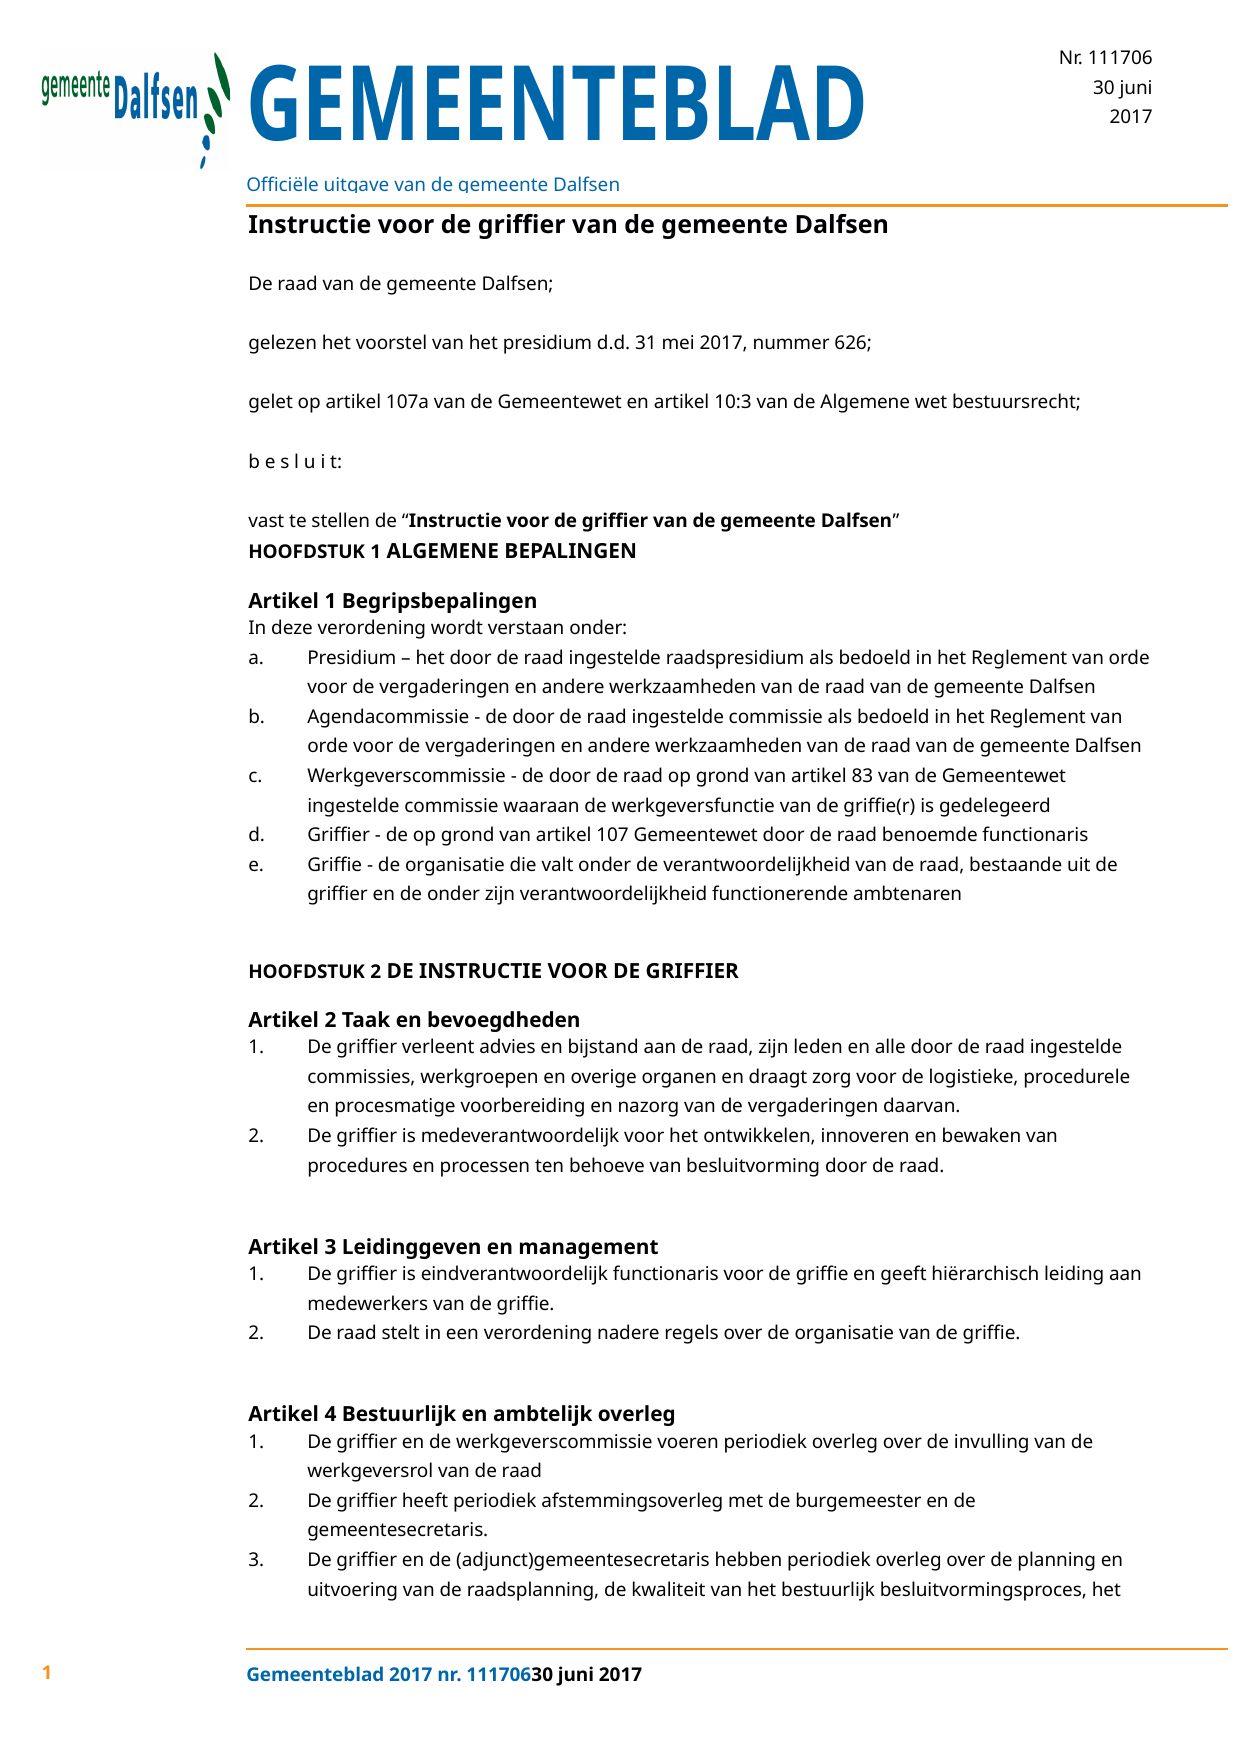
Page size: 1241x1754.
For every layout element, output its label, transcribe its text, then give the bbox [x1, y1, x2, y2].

list De griffier is eindverantwoordelijk functionaris voor de griffie en geeft hiërarchisch leiding aan medewerkers van de griffie. [248, 1260, 1152, 1316]
text HOOFDSTUK 1 ALGEMENE BEPALINGEN [248, 537, 1152, 565]
list Presidium – het door de raad ingestelde raadspresidium als bedoeld in het Reglement van orde voor de vergaderingen en andere werkzaamheden van de raad van de gemeente Dalfsen [248, 644, 1152, 699]
list Griffie - de organisatie die valt onder de verantwoordelijkheid van de raad, bestaande uit de griffier en de onder zijn verantwoordelijkheid functionerende ambtenaren [248, 851, 1152, 906]
text De raad van de gemeente Dalfsen; [248, 270, 1152, 296]
text Instructie voor de griffier van de gemeente Dalfsen [248, 207, 1152, 241]
list Werkgeverscommissie - de door de raad op grond van artikel 83 van de Gemeentewet ingestelde commissie waaraan de werkgeversfunctie van de griffie(r) is gedelegeerd [248, 762, 1152, 817]
list De griffier heeft periodiek afstemmingsoverleg met de burgemeester en de gemeentesecretaris. [248, 1487, 1152, 1542]
text HOOFDSTUK 2 DE INSTRUCTIE VOOR DE GRIFFIER [248, 956, 1152, 984]
text b e s l u i t: [248, 448, 1152, 473]
list De raad stelt in een verordening nadere regels over de organisatie van de griffie. [248, 1319, 1152, 1345]
list De griffier en de werkgeverscommissie voeren periodiek overleg over de invulling van de werkgeversrol van de raad [248, 1428, 1152, 1483]
text Artikel 1 Begripsbepalingen [248, 586, 1152, 614]
text Artikel 2 Taak en bevoegdheden [248, 1005, 1152, 1033]
text gelet op artikel 107a van de Gemeentewet en artikel 10:3 van de Algemene wet bestuursrecht; [248, 389, 1152, 414]
list De griffier en de (adjunct)gemeentesecretaris hebben periodiek overleg over de planning en uitvoering van de raadsplanning, de kwaliteit van het bestuurlijk besluitvormingsproces, het [248, 1546, 1152, 1601]
list Griffier - de op grond van artikel 107 Gemeentewet door de raad benoemde functionaris [248, 821, 1152, 847]
list De griffier is medeverantwoordelijk voor het ontwikkelen, innoveren en bewaken van procedures en processen ten behoeve van besluitvorming door de raad. [248, 1122, 1152, 1177]
text gelezen het voorstel van het presidium d.d. 31 mei 2017, nummer 626; [248, 329, 1152, 355]
text Artikel 3 Leidinggeven en management [248, 1232, 1152, 1260]
picture [41, 47, 231, 172]
text Artikel 4 Bestuurlijk en ambtelijk overleg [248, 1399, 1152, 1428]
list De griffier verleent advies en bijstand aan de raad, zijn leden en alle door de raad ingestelde commissies, werkgroepen en overige organen en draagt zorg voor de logistieke, procedurele en procesmatige voorbereiding en nazorg van de vergaderingen daarvan. [248, 1033, 1152, 1118]
text In deze verordening wordt verstaan onder: [248, 614, 1152, 640]
text vast te stellen de “Instructie voor de griffier van de gemeente Dalfsen” [248, 507, 1152, 533]
list Agendacommissie - de door de raad ingestelde commissie als bedoeld in het Reglement van orde voor de vergaderingen en andere werkzaamheden van de raad van de gemeente Dalfsen [248, 703, 1152, 758]
